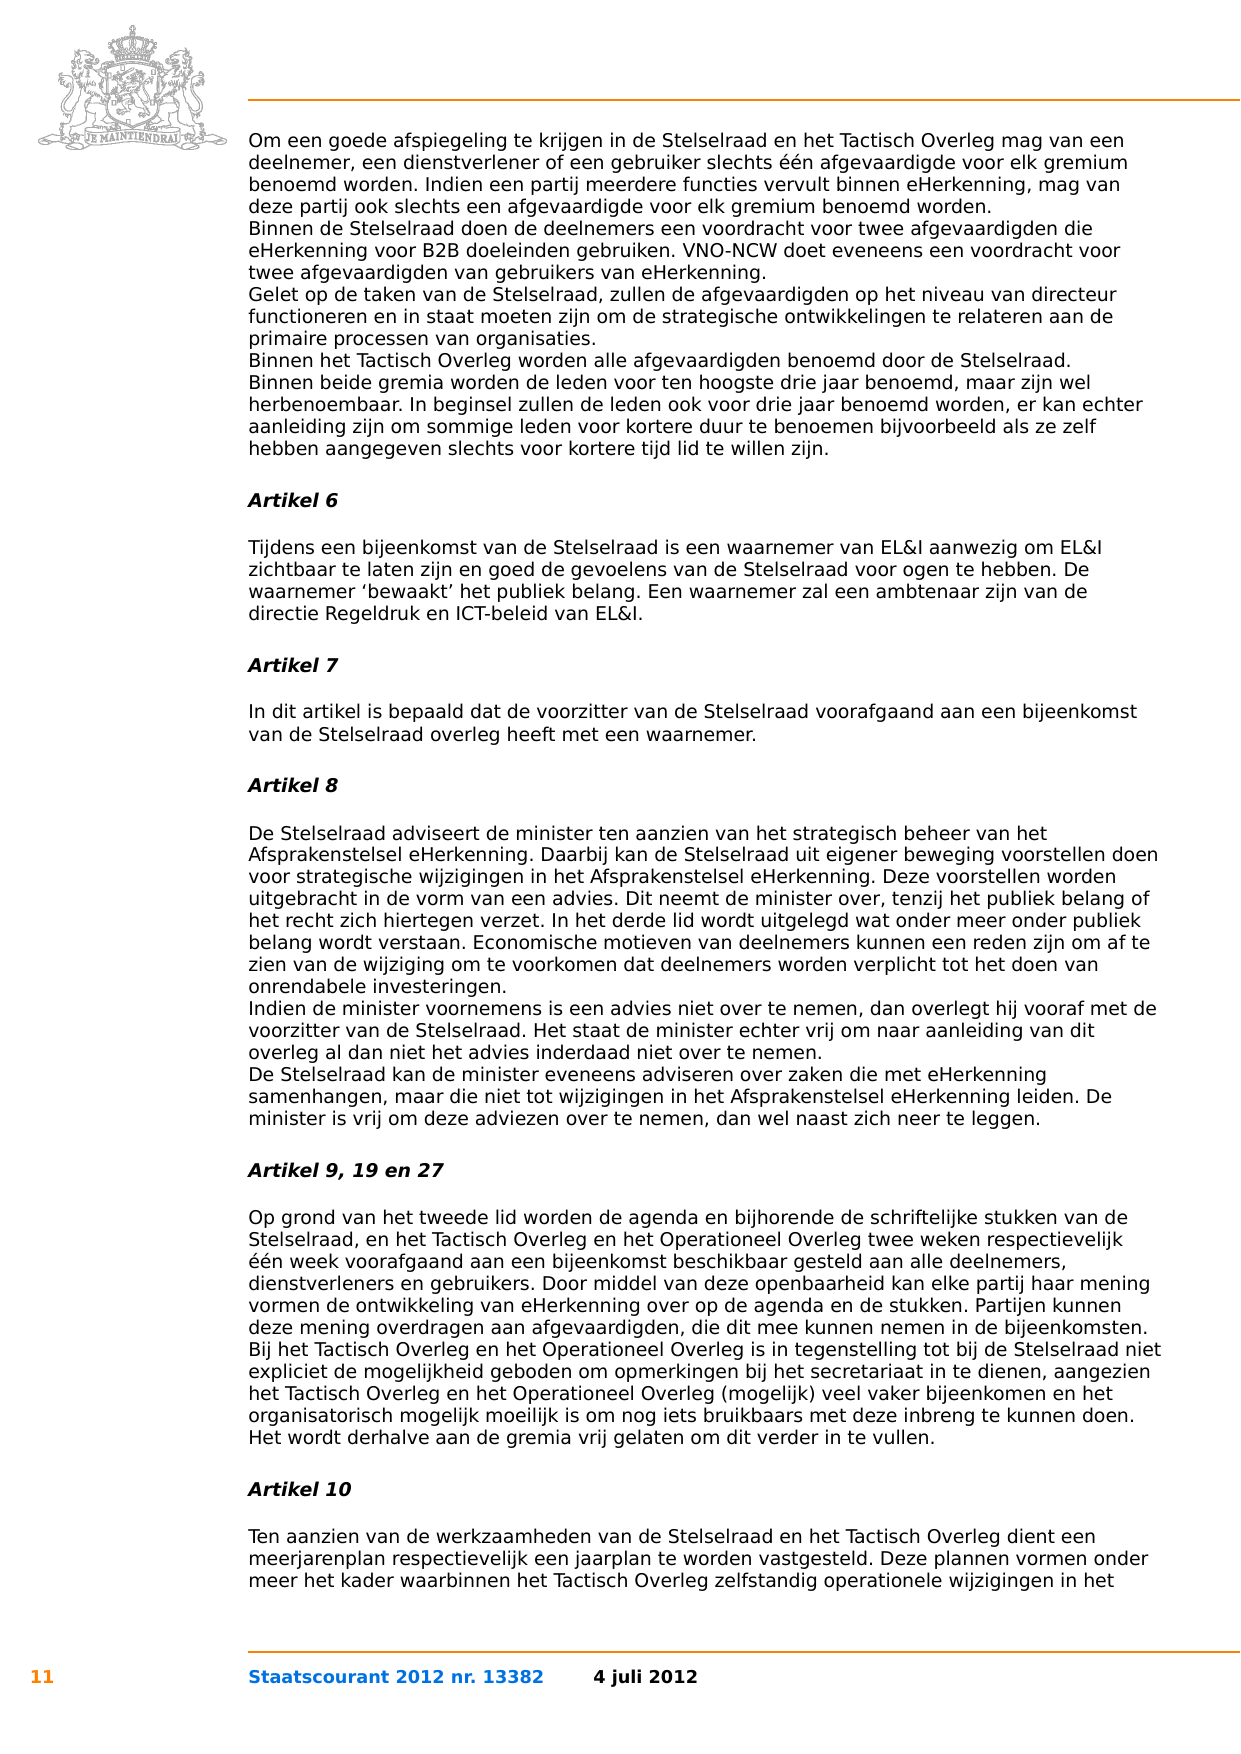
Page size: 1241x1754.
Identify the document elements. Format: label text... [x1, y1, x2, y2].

text Om een goede afspiegeling te krijgen in de Stelselraad en het Tactisch Overleg mag van een deelnemer, een dienstverlener of een gebruiker slechts één afgevaardigde voor elk gremium benoemd worden. Indien een partij meerdere functies vervult binnen eHerkenning, mag van deze partij ook slechts een afgevaardigde voor elk gremium benoemd worden. [248, 130, 1163, 218]
text Tijdens een bijeenkomst van de Stelselraad is een waarnemer van EL&I aanwezig om EL&I zichtbaar te laten zijn en goed de gevoelens van de Stelselraad voor ogen te hebben. De waarnemer ‘bewaakt’ het publiek belang. Een waarnemer zal een ambtenaar zijn van de directie Regeldruk en ICT-beleid van EL&I. [248, 537, 1163, 624]
subtitle Artikel 8 [248, 775, 1163, 797]
text Gelet op de taken van de Stelselraad, zullen de afgevaardigden op het niveau van directeur functioneren en in staat moeten zijn om de strategische ontwikkelingen te relateren aan de primaire processen van organisaties. [248, 284, 1163, 350]
text Bij het Tactisch Overleg en het Operationeel Overleg is in tegenstelling tot bij de Stelselraad niet expliciet de mogelijkheid geboden om opmerkingen bij het secretariaat in te dienen, aangezien het Tactisch Overleg en het Operationeel Overleg (mogelijk) veel vaker bijeenkomen en het organisatorisch mogelijk moeilijk is om nog iets bruikbaars met deze inbreng te kunnen doen. Het wordt derhalve aan de gremia vrij gelaten om dit verder in te vullen. [248, 1339, 1163, 1449]
text Indien de minister voornemens is een advies niet over te nemen, dan overlegt hij vooraf met de voorzitter van de Stelselraad. Het staat de minister echter vrij om naar aanleiding van dit overleg al dan niet het advies inderdaad niet over te nemen. [248, 998, 1163, 1064]
text Ten aanzien van de werkzaamheden van de Stelselraad en het Tactisch Overleg dient een meerjarenplan respectievelijk een jaarplan te worden vastgesteld. Deze plannen vormen onder meer het kader waarbinnen het Tactisch Overleg zelfstandig operationele wijzigingen in het [248, 1526, 1163, 1592]
subtitle Artikel 9, 19 en 27 [248, 1160, 1163, 1182]
subtitle Artikel 10 [248, 1479, 1163, 1501]
text Binnen beide gremia worden de leden voor ten hoogste drie jaar benoemd, maar zijn wel herbenoembaar. In beginsel zullen de leden ook voor drie jaar benoemd worden, er kan echter aanleiding zijn om sommige leden voor kortere duur te benoemen bijvoorbeeld als ze zelf hebben aangegeven slechts voor kortere tijd lid te willen zijn. [248, 372, 1163, 459]
text Op grond van het tweede lid worden de agenda en bijhorende de schriftelijke stukken van de Stelselraad, en het Tactisch Overleg en het Operationeel Overleg twee weken respectievelijk één week voorafgaand aan een bijeenkomst beschikbaar gesteld aan alle deelnemers, dienstverleners en gebruikers. Door middel van deze openbaarheid kan elke partij haar mening vormen de ontwikkeling van eHerkenning over op de agenda en de stukken. Partijen kunnen deze mening overdragen aan afgevaardigden, die dit mee kunnen nemen in de bijeenkomsten. [248, 1207, 1163, 1339]
text Binnen de Stelselraad doen de deelnemers een voordracht voor twee afgevaardigden die eHerkenning voor B2B doeleinden gebruiken. VNO-NCW doet eveneens een voordracht voor twee afgevaardigden van gebruikers van eHerkenning. [248, 218, 1163, 284]
subtitle Artikel 6 [248, 489, 1163, 512]
text De Stelselraad kan de minister eveneens adviseren over zaken die met eHerkenning samenhangen, maar die niet tot wijzigingen in het Afsprakenstelsel eHerkenning leiden. De minister is vrij om deze adviezen over te nemen, dan wel naast zich neer te leggen. [248, 1064, 1163, 1130]
text In dit artikel is bepaald dat de voorzitter van de Stelselraad voorafgaand aan een bijeenkomst van de Stelselraad overleg heeft met een waarnemer. [248, 701, 1163, 745]
text De Stelselraad adviseert de minister ten aanzien van het strategisch beheer van het Afsprakenstelsel eHerkenning. Daarbij kan de Stelselraad uit eigener beweging voorstellen doen voor strategische wijzigingen in het Afsprakenstelsel eHerkenning. Deze voorstellen worden uitgebracht in de vorm van een advies. Dit neemt de minister over, tenzij het publiek belang of het recht zich hiertegen verzet. In het derde lid wordt uitgelegd wat onder meer onder publiek belang wordt verstaan. Economische motieven van deelnemers kunnen een reden zijn om af te zien van de wijziging om te voorkomen dat deelnemers worden verplicht tot het doen van onrendabele investeringen. [248, 822, 1163, 998]
picture [38, 25, 227, 150]
text Binnen het Tactisch Overleg worden alle afgevaardigden benoemd door de Stelselraad. [248, 350, 1163, 372]
subtitle Artikel 7 [248, 654, 1163, 676]
